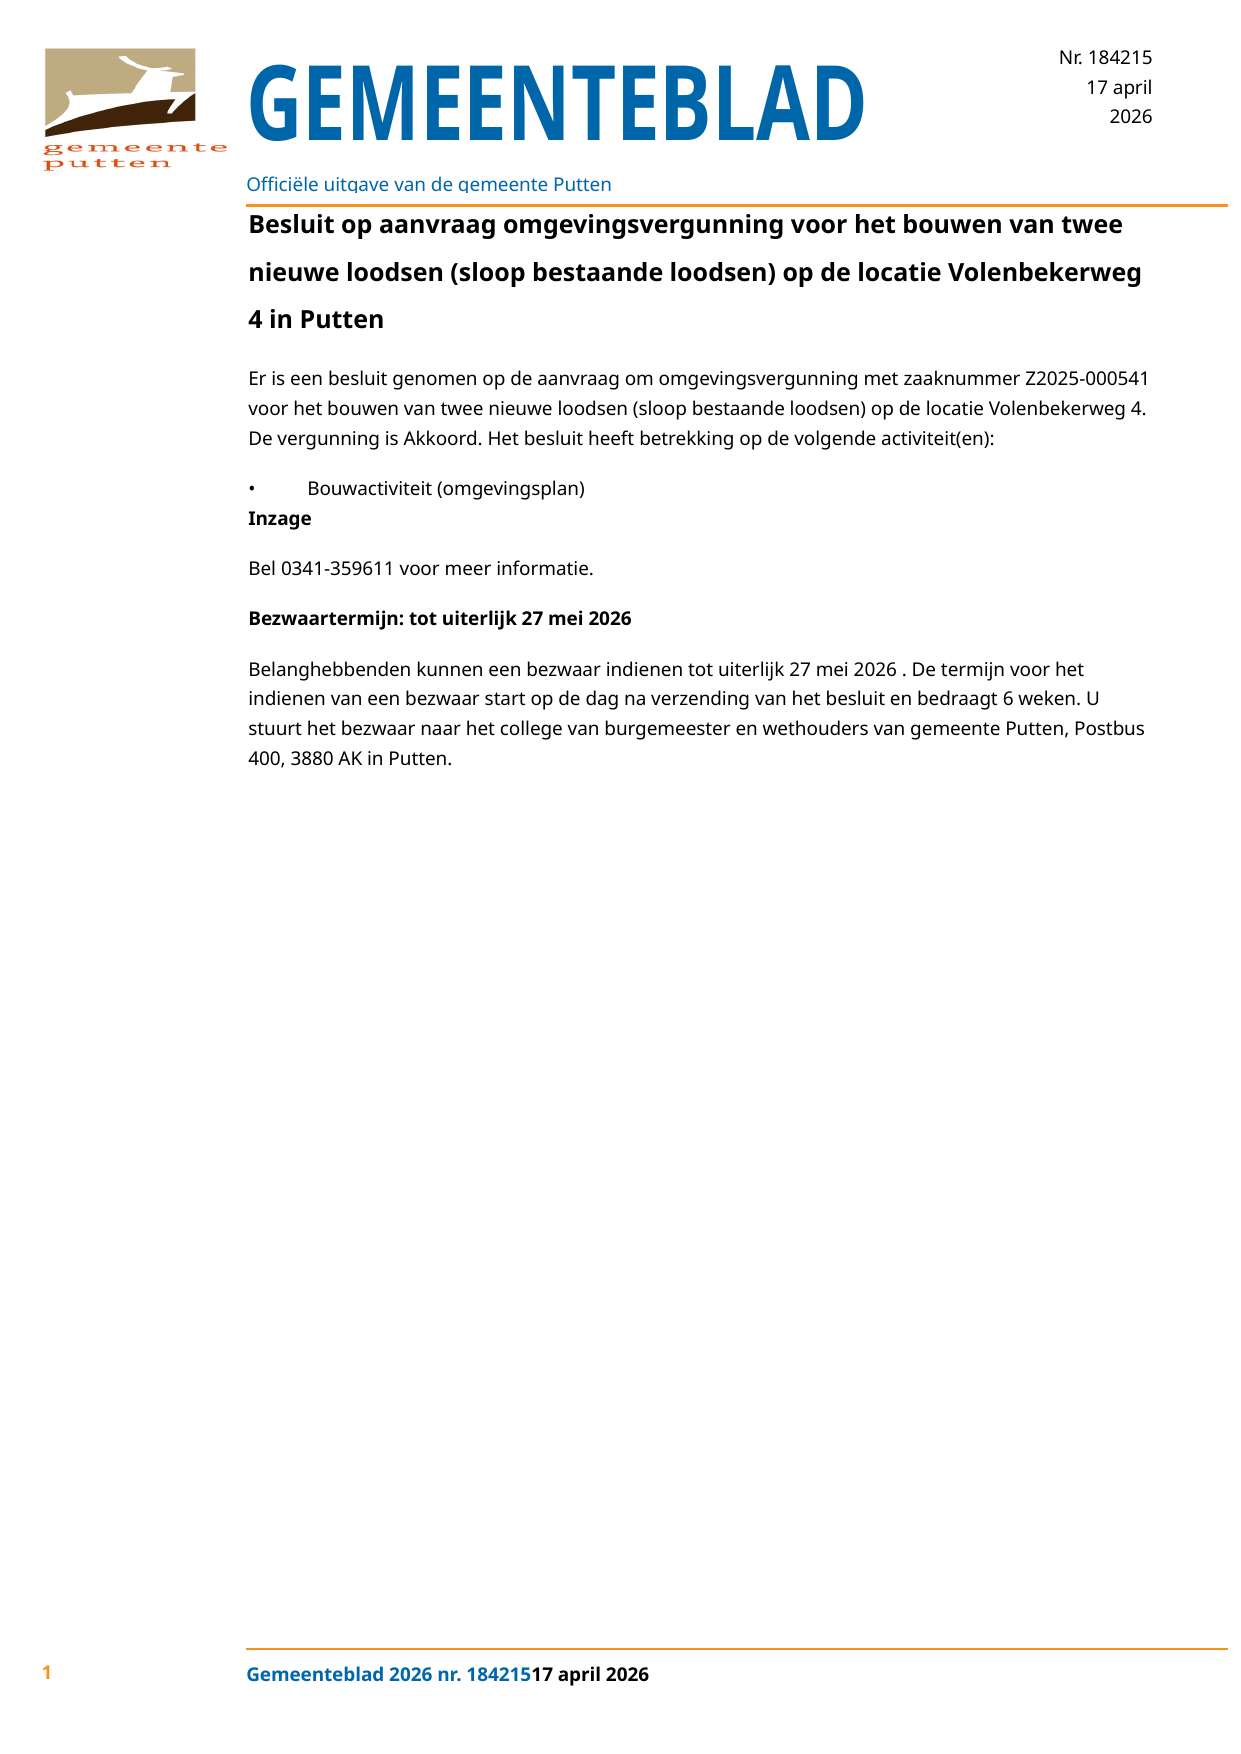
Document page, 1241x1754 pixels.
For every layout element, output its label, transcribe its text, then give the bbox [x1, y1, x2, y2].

text Inzage [248, 505, 1152, 530]
text Er is een besluit genomen op de aanvraag om omgevingsvergunning met zaaknummer Z2025-000541 voor het bouwen van twee nieuwe loodsen (sloop bestaande loodsen) op de locatie Volenbekerweg 4. De vergunning is Akkoord. Het besluit heeft betrekking op de volgende activiteit(en): [248, 366, 1152, 450]
text Bezwaartermijn: tot uiterlijk 27 mei 2026 [248, 606, 1152, 631]
list Bouwactiviteit (omgevingsplan) [248, 475, 1152, 501]
text Bel 0341-359611 voor meer informatie. [248, 555, 1152, 581]
picture [41, 47, 231, 172]
text Besluit op aanvraag omgevingsvergunning voor het bouwen van twee nieuwe loodsen (sloop bestaande loodsen) op de locatie Volenbekerweg 4 in Putten [248, 207, 1152, 336]
text Belanghebbenden kunnen een bezwaar indienen tot uiterlijk 27 mei 2026 . De termijn voor het indienen van een bezwaar start op de dag na verzending van het besluit en bedraagt 6 weken. U stuurt het bezwaar naar het college van burgemeester en wethouders van gemeente Putten, Postbus 400, 3880 AK in Putten. [248, 656, 1152, 770]
